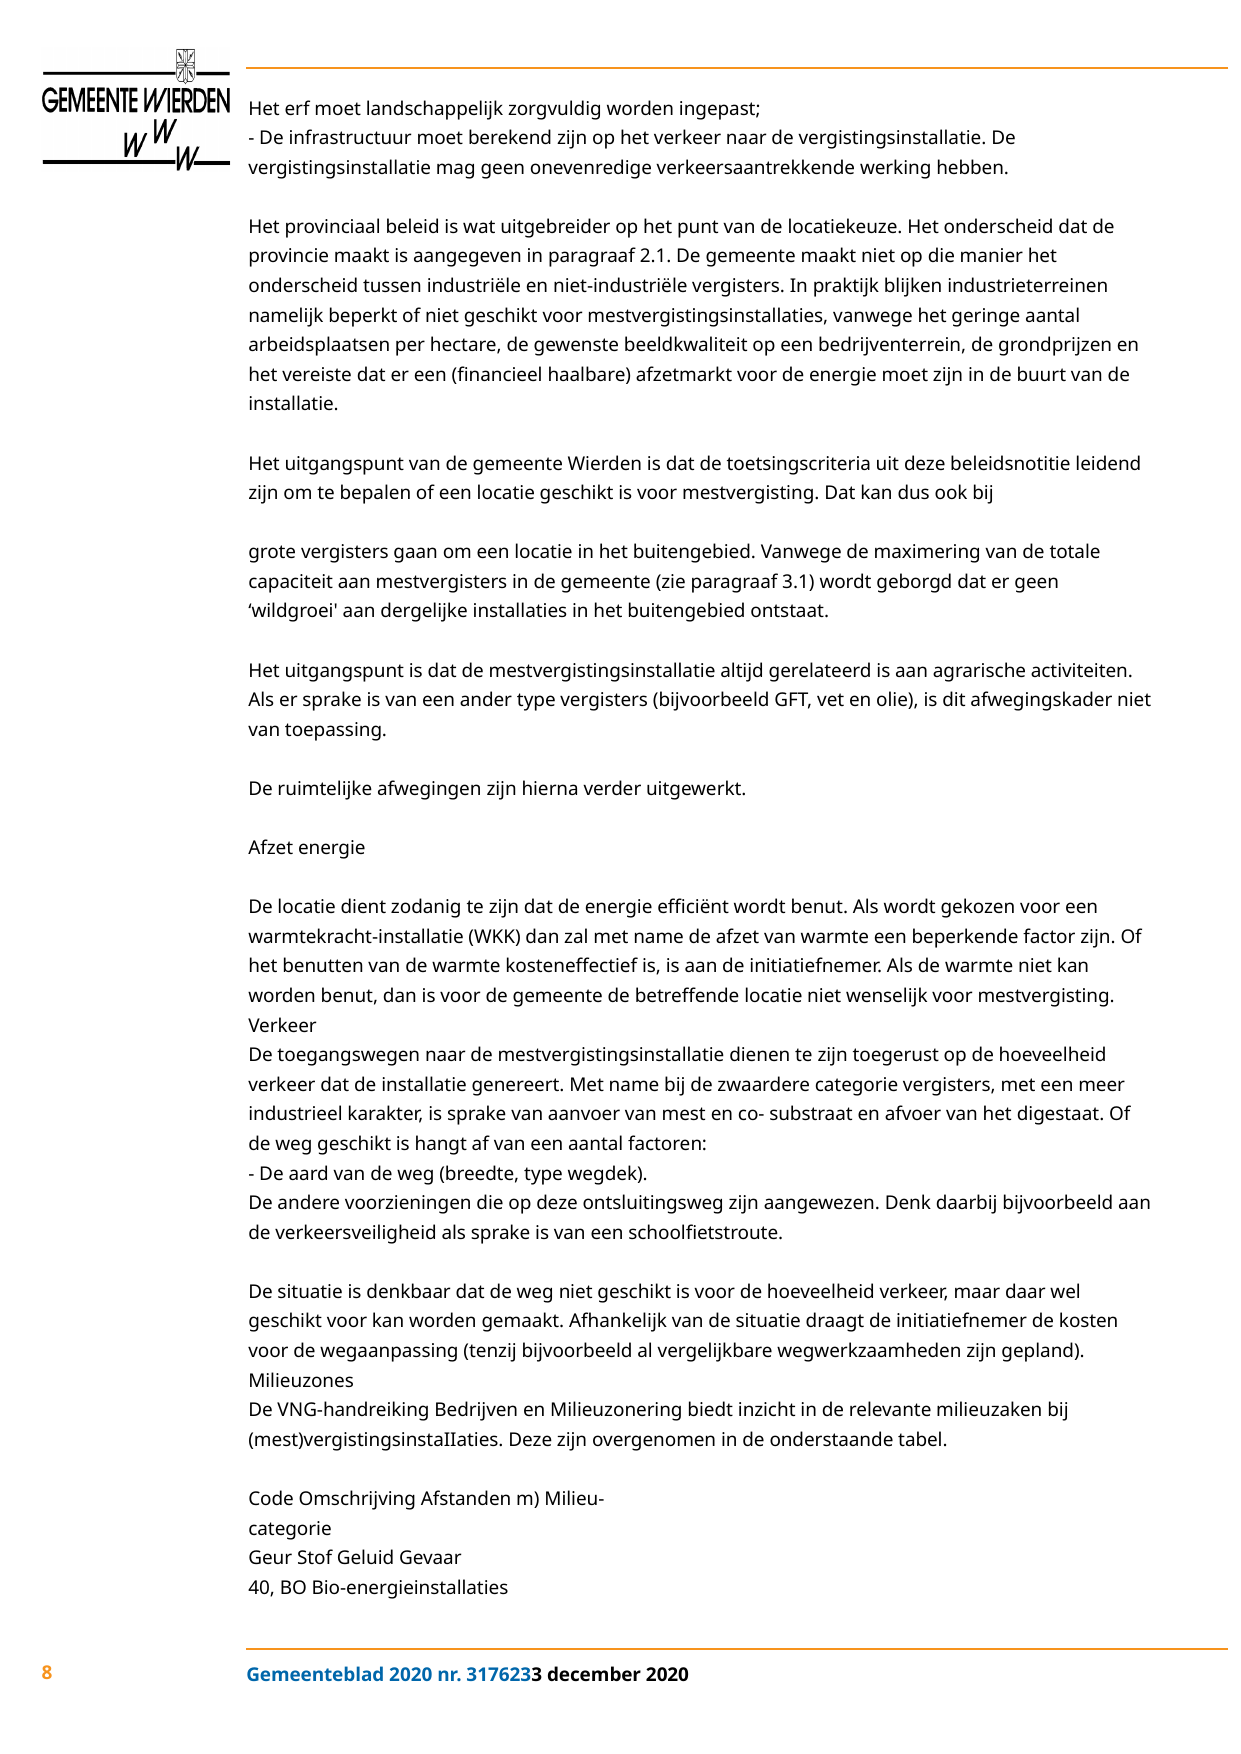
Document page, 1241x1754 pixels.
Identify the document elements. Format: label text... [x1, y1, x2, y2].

text Het uitgangspunt van de gemeente Wierden is dat de toetsingscriteria uit deze beleidsnotitie leidend zijn om te bepalen of een locatie geschikt is voor mestvergisting. Dat kan dus ook bij [248, 450, 1152, 505]
text - De aard van de weg (breedte, type wegdek). [248, 1160, 1152, 1186]
text Geur Stof Geluid Gevaar [248, 1544, 1152, 1570]
text De andere voorzieningen die op deze ontsluitingsweg zijn aangewezen. Denk daarbij bijvoorbeeld aan de verkeersveiligheid als sprake is van een schoolfietstroute. [248, 1189, 1152, 1245]
text De situatie is denkbaar dat de weg niet geschikt is voor de hoeveelheid verkeer, maar daar wel geschikt voor kan worden gemaakt. Afhankelijk van de situatie draagt de initiatiefnemer de kosten voor de wegaanpassing (tenzij bijvoorbeeld al vergelijkbare wegwerkzaamheden zijn gepland). [248, 1278, 1152, 1363]
text Het erf moet landschappelijk zorgvuldig worden ingepast; [248, 95, 1152, 121]
text grote vergisters gaan om een locatie in het buitengebied. Vanwege de maximering van de totale capaciteit aan mestvergisters in de gemeente (zie paragraaf 3.1) wordt geborgd dat er geen ‘wildgroei' aan dergelijke installaties in het buitengebied ontstaat. [248, 538, 1152, 623]
picture [41, 47, 231, 172]
text Het provinciaal beleid is wat uitgebreider op het punt van de locatiekeuze. Het onderscheid dat de provincie maakt is aangegeven in paragraaf 2.1. De gemeente maakt niet op die manier het onderscheid tussen industriële en niet-industriële vergisters. In praktijk blijken industrieterreinen namelijk beperkt of niet geschikt voor mestvergistingsinstallaties, vanwege het geringe aantal arbeidsplaatsen per hectare, de gewenste beeldkwaliteit op een bedrijventerrein, de grondprijzen en het vereiste dat er een (financieel haalbare) afzetmarkt voor de energie moet zijn in de buurt van de installatie. [248, 213, 1152, 416]
text Verkeer [248, 1012, 1152, 1038]
text Milieuzones [248, 1367, 1152, 1393]
text categorie [248, 1515, 1152, 1541]
text 40, BO Bio-energieinstallaties [248, 1574, 1152, 1600]
text Afzet energie [248, 834, 1152, 860]
text De ruimtelijke afwegingen zijn hierna verder uitgewerkt. [248, 775, 1152, 801]
text Code Omschrijving Afstanden m) Milieu- [248, 1485, 1152, 1511]
text Het uitgangspunt is dat de mestvergistingsinstallatie altijd gerelateerd is aan agrarische activiteiten. Als er sprake is van een ander type vergisters (bijvoorbeeld GFT, vet en olie), is dit afwegingskader niet van toepassing. [248, 657, 1152, 742]
text De VNG-handreiking Bedrijven en Milieuzonering biedt inzicht in de relevante milieuzaken bij (mest)vergistingsinstaIIaties. Deze zijn overgenomen in de onderstaande tabel. [248, 1396, 1152, 1452]
text De toegangswegen naar de mestvergistingsinstallatie dienen te zijn toegerust op de hoeveelheid verkeer dat de installatie genereert. Met name bij de zwaardere categorie vergisters, met een meer industrieel karakter, is sprake van aanvoer van mest en co- substraat en afvoer van het digestaat. Of de weg geschikt is hangt af van een aantal factoren: [248, 1041, 1152, 1156]
text - De infrastructuur moet berekend zijn op het verkeer naar de vergistingsinstallatie. De vergistingsinstallatie mag geen onevenredige verkeersaantrekkende werking hebben. [248, 124, 1152, 180]
text De locatie dient zodanig te zijn dat de energie efficiënt wordt benut. Als wordt gekozen voor een warmtekracht-installatie (WKK) dan zal met name de afzet van warmte een beperkende factor zijn. Of het benutten van de warmte kosteneffectief is, is aan de initiatiefnemer. Als de warmte niet kan worden benut, dan is voor de gemeente de betreffende locatie niet wenselijk voor mestvergisting. [248, 893, 1152, 1008]
